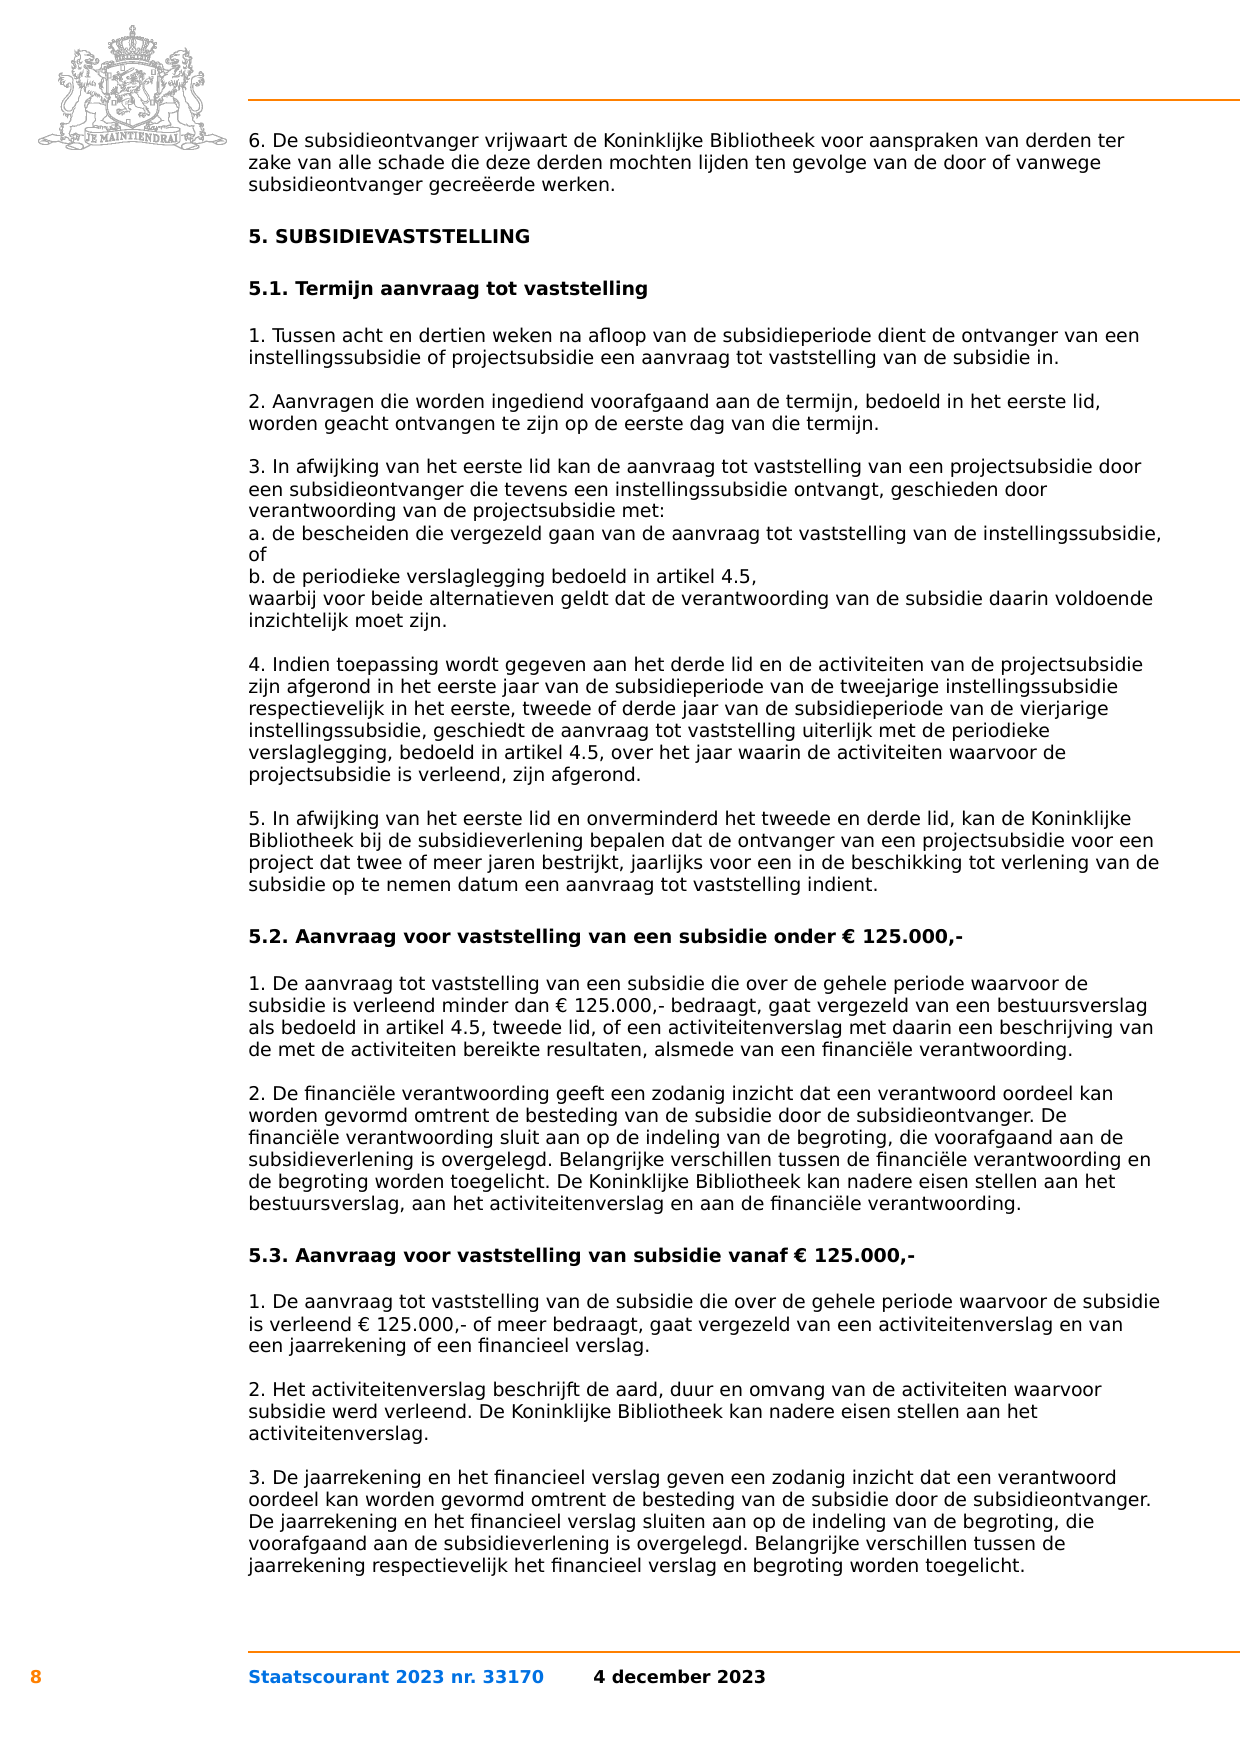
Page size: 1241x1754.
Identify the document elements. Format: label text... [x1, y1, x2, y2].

subtitle 5.1. Termijn aanvraag tot vaststelling [248, 278, 1163, 300]
text 1. De aanvraag tot vaststelling van de subsidie die over de gehele periode waarvoor de subsidie is verleend € 125.000,- of meer bedraagt, gaat vergezeld van een activiteitenverslag en van een jaarrekening of een financieel verslag. [248, 1291, 1163, 1357]
text 2. De financiële verantwoording geeft een zodanig inzicht dat een verantwoord oordeel kan worden gevormd omtrent de besteding van de subsidie door de subsidieontvanger. De financiële verantwoording sluit aan op de indeling van de begroting, die voorafgaand aan de subsidieverlening is overgelegd. Belangrijke verschillen tussen de financiële verantwoording en de begroting worden toegelicht. De Koninklijke Bibliotheek kan nadere eisen stellen aan het bestuursverslag, aan het activiteitenverslag en aan de financiële verantwoording. [248, 1083, 1163, 1214]
subtitle 5.2. Aanvraag voor vaststelling van een subsidie onder € 125.000,- [248, 926, 1163, 948]
text 3. In afwijking van het eerste lid kan de aanvraag tot vaststelling van een projectsubsidie door een subsidieontvanger die tevens een instellingssubsidie ontvangt, geschieden door verantwoording van de projectsubsidie met: [248, 456, 1163, 522]
picture [38, 25, 227, 150]
text 5. In afwijking van het eerste lid en onverminderd het tweede en derde lid, kan de Koninklijke Bibliotheek bij de subsidieverlening bepalen dat de ontvanger van een projectsubsidie voor een project dat twee of meer jaren bestrijkt, jaarlijks voor een in de beschikking tot verlening van de subsidie op te nemen datum een aanvraag tot vaststelling indient. [248, 808, 1163, 896]
text waarbij voor beide alternatieven geldt dat de verantwoording van de subsidie daarin voldoende inzichtelijk moet zijn. [248, 588, 1163, 632]
text 3. De jaarrekening en het financieel verslag geven een zodanig inzicht dat een verantwoord oordeel kan worden gevormd omtrent de besteding van de subsidie door de subsidieontvanger. De jaarrekening en het financieel verslag sluiten aan op de indeling van de begroting, die voorafgaand aan de subsidieverlening is overgelegd. Belangrijke verschillen tussen de jaarrekening respectievelijk het financieel verslag en begroting worden toegelicht. [248, 1467, 1163, 1577]
text a. de bescheiden die vergezeld gaan van de aanvraag tot vaststelling van de instellingssubsidie, of [248, 522, 1163, 566]
text 2. Het activiteitenverslag beschrijft de aard, duur en omvang van de activiteiten waarvoor subsidie werd verleend. De Koninklijke Bibliotheek kan nadere eisen stellen aan het activiteitenverslag. [248, 1379, 1163, 1445]
subtitle 5. SUBSIDIEVASTSTELLING [248, 226, 1163, 248]
text b. de periodieke verslaglegging bedoeld in artikel 4.5, [248, 566, 1163, 588]
subtitle 5.3. Aanvraag voor vaststelling van subsidie vanaf € 125.000,- [248, 1244, 1163, 1266]
text 1. Tussen acht en dertien weken na afloop van de subsidieperiode dient de ontvanger van een instellingssubsidie of projectsubsidie een aanvraag tot vaststelling van de subsidie in. [248, 325, 1163, 369]
text 4. Indien toepassing wordt gegeven aan het derde lid en de activiteiten van de projectsubsidie zijn afgerond in het eerste jaar van de subsidieperiode van de tweejarige instellingssubsidie respectievelijk in het eerste, tweede of derde jaar van de subsidieperiode van de vierjarige instellingssubsidie, geschiedt de aanvraag tot vaststelling uiterlijk met de periodieke verslaglegging, bedoeld in artikel 4.5, over het jaar waarin de activiteiten waarvoor de projectsubsidie is verleend, zijn afgerond. [248, 654, 1163, 786]
text 6. De subsidieontvanger vrijwaart de Koninklijke Bibliotheek voor aanspraken van derden ter zake van alle schade die deze derden mochten lijden ten gevolge van de door of vanwege subsidieontvanger gecreëerde werken. [248, 130, 1163, 196]
text 2. Aanvragen die worden ingediend voorafgaand aan de termijn, bedoeld in het eerste lid, worden geacht ontvangen te zijn op de eerste dag van die termijn. [248, 391, 1163, 434]
text 1. De aanvraag tot vaststelling van een subsidie die over de gehele periode waarvoor de subsidie is verleend minder dan € 125.000,- bedraagt, gaat vergezeld van een bestuursverslag als bedoeld in artikel 4.5, tweede lid, of een activiteitenverslag met daarin een beschrijving van de met de activiteiten bereikte resultaten, alsmede van een financiële verantwoording. [248, 973, 1163, 1061]
